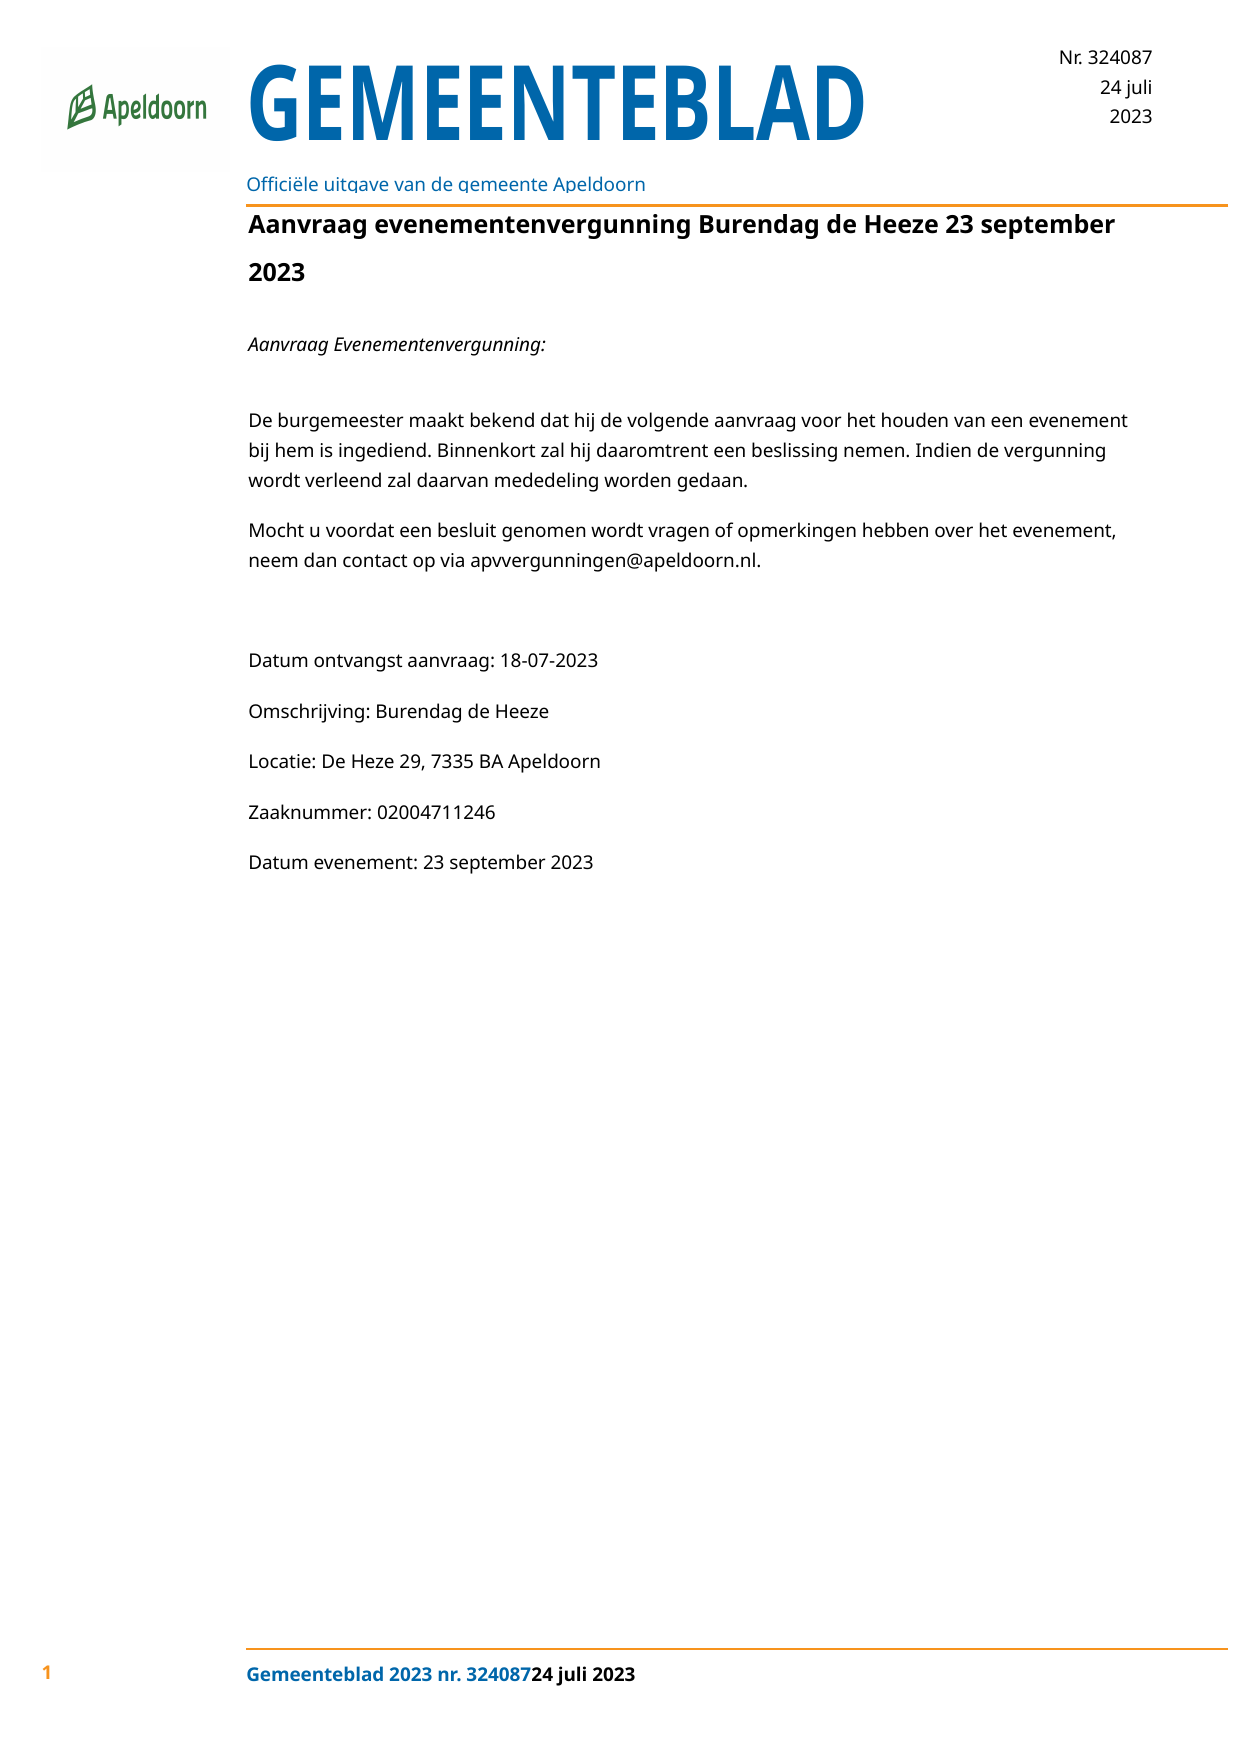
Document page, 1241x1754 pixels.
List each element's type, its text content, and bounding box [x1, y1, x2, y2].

text Mocht u voordat een besluit genomen wordt vragen of opmerkingen hebben over het evenement, neem dan contact op via apvvergunningen@apeldoorn.nl. [248, 517, 1152, 572]
text Datum evenement: 23 september 2023 [248, 849, 1152, 875]
text De burgemeester maakt bekend dat hij de volgende aanvraag voor het houden van een evenement bij hem is ingediend. Binnenkort zal hij daaromtrent een beslissing nemen. Indien de vergunning wordt verleend zal daarvan mededeling worden gedaan. [248, 408, 1152, 492]
text Aanvraag evenementenvergunning Burendag de Heeze 23 september 2023 [248, 207, 1152, 288]
picture [41, 47, 231, 172]
text Locatie: De Heze 29, 7335 BA Apeldoorn [248, 748, 1152, 774]
text Omschrijving: Burendag de Heeze [248, 698, 1152, 724]
text Aanvraag Evenementenvergunning: [248, 331, 1152, 357]
text Zaaknummer: 02004711246 [248, 799, 1152, 824]
text Datum ontvangst aanvraag: 18-07-2023 [248, 648, 1152, 673]
